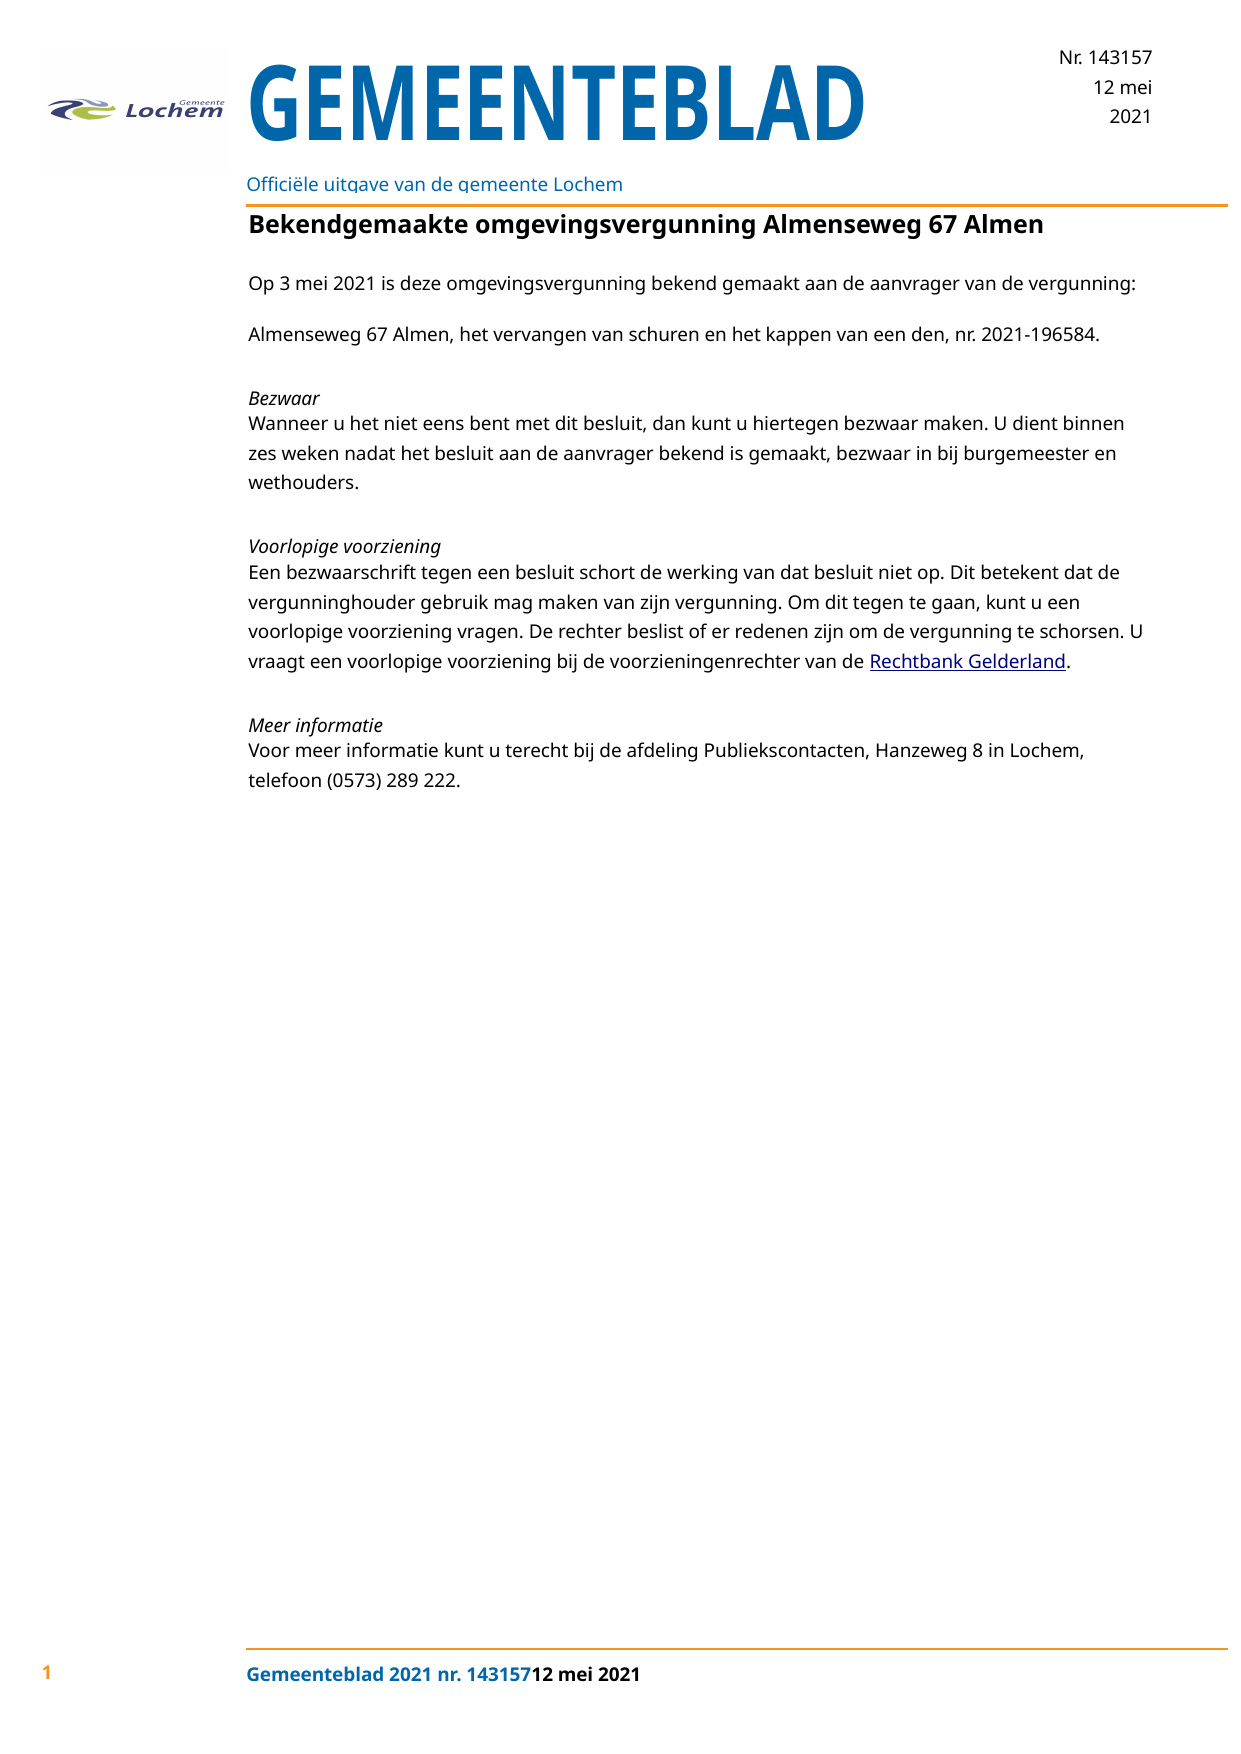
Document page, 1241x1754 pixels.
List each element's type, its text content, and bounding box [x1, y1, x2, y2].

picture [41, 47, 231, 172]
text Bezwaar [248, 385, 1152, 410]
text Voor meer informatie kunt u terecht bij de afdeling Publiekscontacten, Hanzeweg 8 in Lochem, telefoon (0573) 289 222. [248, 738, 1152, 793]
text Voorlopige voorziening [248, 533, 1152, 559]
text Wanneer u het niet eens bent met dit besluit, dan kunt u hiertegen bezwaar maken. U dient binnen zes weken nadat het besluit aan de aanvrager bekend is gemaakt, bezwaar in bij burgemeester en wethouders. [248, 410, 1152, 495]
text Almenseweg 67 Almen, het vervangen van schuren en het kappen van een den, nr. 2021-196584. [248, 321, 1152, 346]
text Meer informatie [248, 712, 1152, 738]
text Bekendgemaakte omgevingsvergunning Almenseweg 67 Almen [248, 207, 1152, 241]
text Op 3 mei 2021 is deze omgevingsvergunning bekend gemaakt aan de aanvrager van de vergunning: [248, 270, 1152, 296]
text Een bezwaarschrift tegen een besluit schort de werking van dat besluit niet op. Dit betekent dat de vergunninghouder gebruik mag maken van zijn vergunning. Om dit tegen te gaan, kunt u een voorlopige voorziening vragen. De rechter beslist of er redenen zijn om de vergunning te schorsen. U vraagt een voorlopige voorziening bij de voorzieningenrechter van de Rechtbank Gelderland. [248, 559, 1152, 674]
